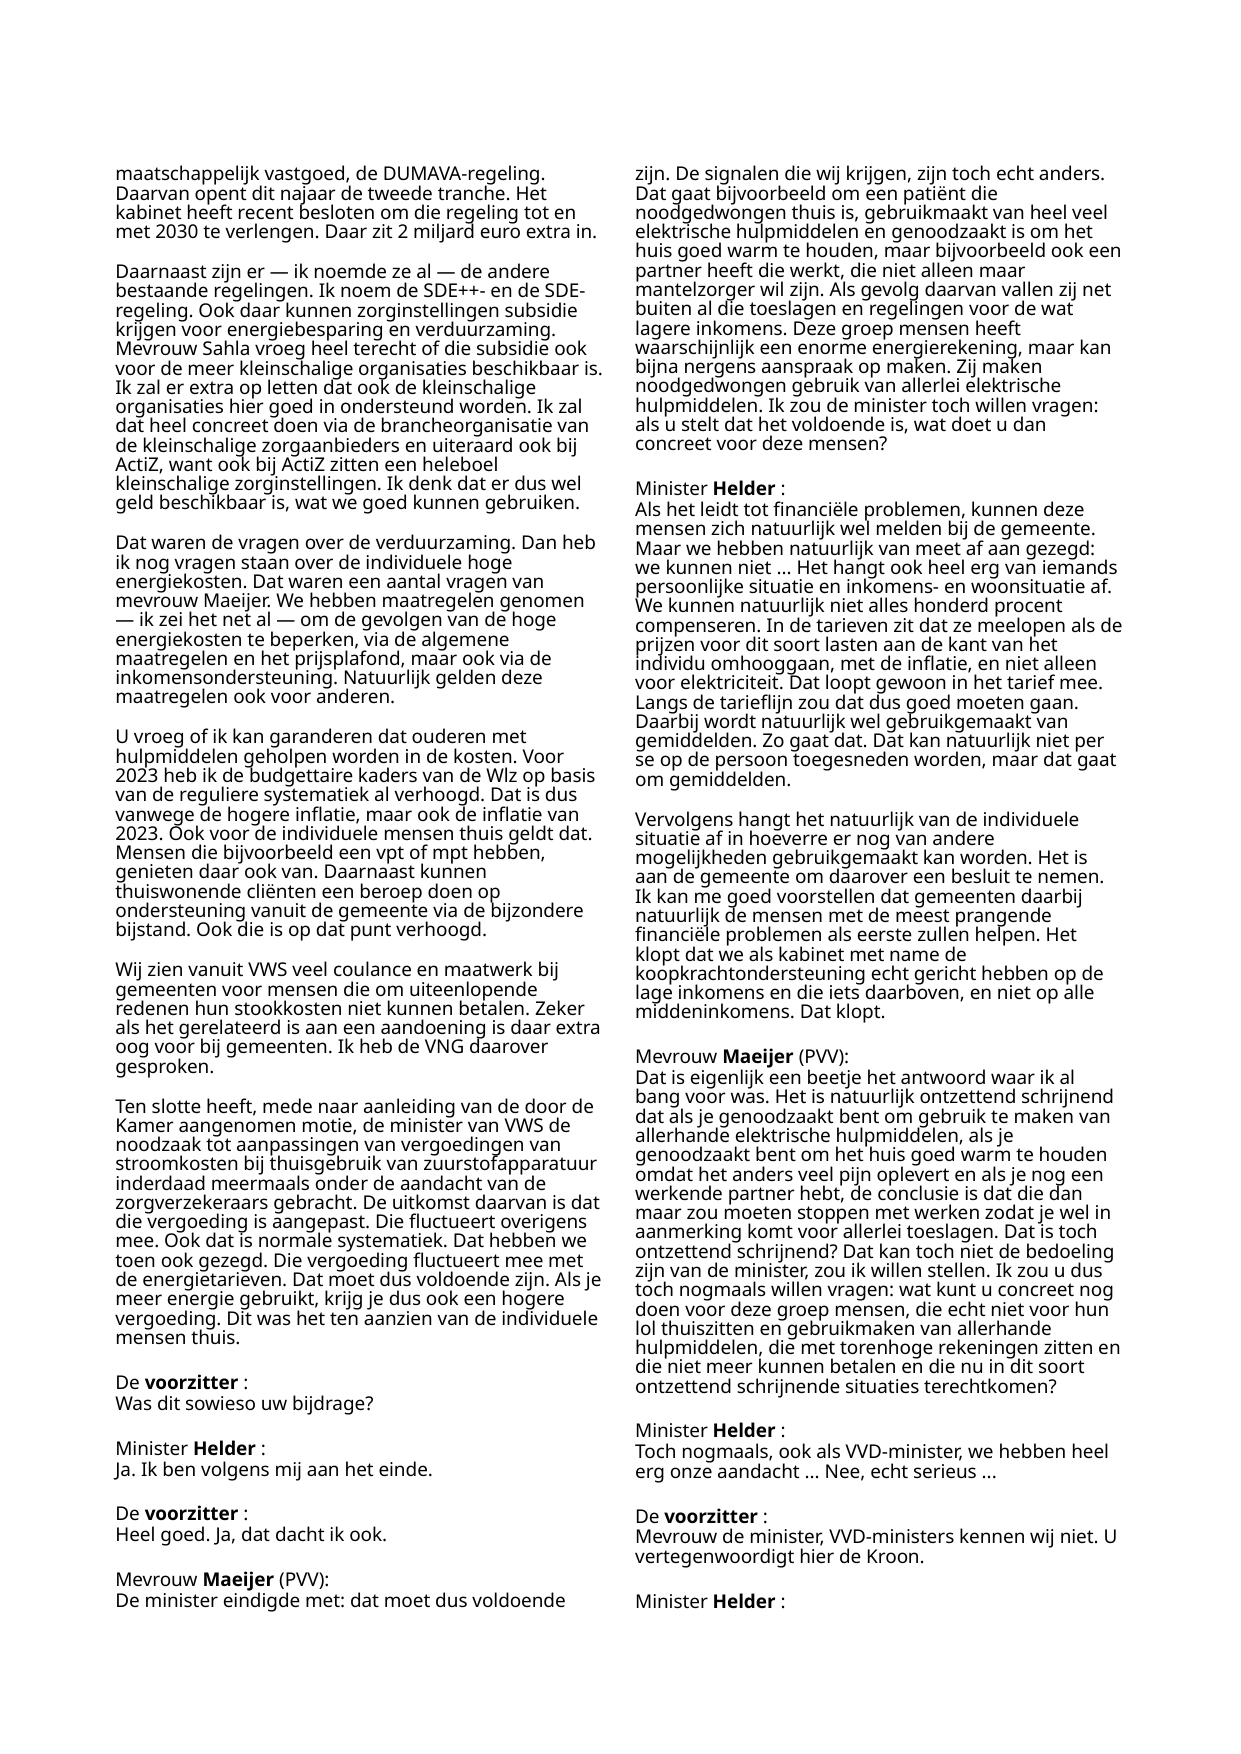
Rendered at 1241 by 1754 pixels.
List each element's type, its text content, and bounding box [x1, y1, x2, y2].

text De voorzitter : [635, 1503, 1125, 1528]
text Mevrouw Maeijer (PVV): [115, 1566, 605, 1592]
text Dat is eigenlijk een beetje het antwoord waar ik al bang voor was. Het is natuurlijk ontzettend schrijnend dat als je genoodzaakt bent om gebruik te maken van allerhande elektrische hulpmiddelen, als je genoodzaakt bent om het huis goed warm te houden omdat het anders veel pijn oplevert en als je nog een werkende partner hebt, de conclusie is dat die dan maar zou moeten stoppen met werken zodat je wel in aanmerking komt voor allerlei toeslagen. Dat is toch ontzettend schrijnend? Dat kan toch niet de bedoeling zijn van de minister, zou ik willen stellen. Ik zou u dus toch nogmaals willen vragen: wat kunt u concreet nog doen voor deze groep mensen, die echt niet voor hun lol thuiszitten en gebruikmaken van allerhande hulpmiddelen, die met torenhoge rekeningen zitten en die niet meer kunnen betalen en die nu in dit soort ontzettend schrijnende situaties terechtkomen? [635, 1069, 1125, 1397]
text Vervolgens hangt het natuurlijk van de individuele situatie af in hoeverre er nog van andere mogelijkheden gebruikgemaakt kan worden. Het is aan de gemeente om daarover een besluit te nemen. Ik kan me goed voorstellen dat gemeenten daarbij natuurlijk de mensen met de meest prangende financiële problemen als eerste zullen helpen. Het klopt dat we als kabinet met name de koopkrachtondersteuning echt gericht hebben op de lage inkomens en die iets daarboven, en niet op alle middeninkomens. Dat klopt. [635, 811, 1125, 1023]
text U vroeg of ik kan garanderen dat ouderen met hulpmiddelen geholpen worden in de kosten. Voor 2023 heb ik de budgettaire kaders van de Wlz op basis van de reguliere systematiek al verhoogd. Dat is dus vanwege de hogere inflatie, maar ook de inflatie van 2023. Ook voor de individuele mensen thuis geldt dat. Mensen die bijvoorbeeld een vpt of mpt hebben, genieten daar ook van. Daarnaast kunnen thuiswonende cliënten een beroep doen op ondersteuning vanuit de gemeente via de bijzondere bijstand. Ook die is op dat punt verhoogd. [115, 728, 605, 941]
text Dat waren de vragen over de verduurzaming. Dan heb ik nog vragen staan over de individuele hoge energiekosten. Dat waren een aantal vragen van mevrouw Maeijer. We hebben maatregelen genomen — ik zei het net al — om de gevolgen van de hoge energiekosten te beperken, via de algemene maatregelen en het prijsplafond, maar ook via de inkomensondersteuning. Natuurlijk gelden deze maatregelen ook voor anderen. [115, 534, 605, 708]
text De minister eindigde met: dat moet dus voldoende [115, 1592, 605, 1611]
text Daarnaast zijn er — ik noemde ze al — de andere bestaande regelingen. Ik noem de SDE++- en de SDE-regeling. Ook daar kunnen zorginstellingen subsidie krijgen voor energiebesparing en verduurzaming. Mevrouw Sahla vroeg heel terecht of die subsidie ook voor de meer kleinschalige organisaties beschikbaar is. Ik zal er extra op letten dat ook de kleinschalige organisaties hier goed in ondersteund worden. Ik zal dat heel concreet doen via de brancheorganisatie van de kleinschalige zorgaanbieders en uiteraard ook bij ActiZ, want ook bij ActiZ zitten een heleboel kleinschalige zorginstellingen. Ik denk dat er dus wel geld beschikbaar is, wat we goed kunnen gebruiken. [115, 263, 605, 514]
text Mevrouw Maeijer (PVV): [635, 1043, 1125, 1069]
text Minister Helder : [635, 1588, 1125, 1614]
text Heel goed. Ja, dat dacht ik ook. [115, 1526, 605, 1546]
text Toch nogmaals, ook als VVD-minister, we hebben heel erg onze aandacht ... Nee, echt serieus ... [635, 1443, 1125, 1482]
text Als het leidt tot financiële problemen, kunnen deze mensen zich natuurlijk wel melden bij de gemeente. Maar we hebben natuurlijk van meet af aan gezegd: we kunnen niet ... Het hangt ook heel erg van iemands persoonlijke situatie en inkomens- en woonsituatie af. We kunnen natuurlijk niet alles honderd procent compenseren. In de tarieven zit dat ze meelopen als de prijzen voor dit soort lasten aan de kant van het individu omhooggaan, met de inflatie, en niet alleen voor elektriciteit. Dat loopt gewoon in het tarief mee. Langs de tarieflijn zou dat dus goed moeten gaan. Daarbij wordt natuurlijk wel gebruikgemaakt van gemiddelden. Zo gaat dat. Dat kan natuurlijk niet per se op de persoon toegesneden worden, maar dat gaat om gemiddelden. [635, 501, 1125, 790]
text Was dit sowieso uw bijdrage? [115, 1395, 605, 1414]
text Minister Helder : [635, 475, 1125, 501]
text zijn. De signalen die wij krijgen, zijn toch echt anders. Dat gaat bijvoorbeeld om een patiënt die noodgedwongen thuis is, gebruikmaakt van heel veel elektrische hulpmiddelen en genoodzaakt is om het huis goed warm te houden, maar bijvoorbeeld ook een partner heeft die werkt, die niet alleen maar mantelzorger wil zijn. Als gevolg daarvan vallen zij net buiten al die toeslagen en regelingen voor de wat lagere inkomens. Deze groep mensen heeft waarschijnlijk een enorme energierekening, maar kan bijna nergens aanspraak op maken. Zij maken noodgedwongen gebruik van allerlei elektrische hulpmiddelen. Ik zou de minister toch willen vragen: als u stelt dat het voldoende is, wat doet u dan concreet voor deze mensen? [635, 165, 1125, 454]
text Ten slotte heeft, mede naar aanleiding van de door de Kamer aangenomen motie, de minister van VWS de noodzaak tot aanpassingen van vergoedingen van stroomkosten bij thuisgebruik van zuurstofapparatuur inderdaad meermaals onder de aandacht van de zorgverzekeraars gebracht. De uitkomst daarvan is dat die vergoeding is aangepast. Die fluctueert overigens mee. Ook dat is normale systematiek. Dat hebben we toen ook gezegd. Die vergoeding fluctueert mee met de energietarieven. Dat moet dus voldoende zijn. Als je meer energie gebruikt, krijg je dus ook een hogere vergoeding. Dit was het ten aanzien van de individuele mensen thuis. [115, 1098, 605, 1348]
text Minister Helder : [115, 1435, 605, 1461]
text Minister Helder : [635, 1418, 1125, 1443]
text Ja. Ik ben volgens mij aan het einde. [115, 1461, 605, 1480]
text Mevrouw de minister, VVD-ministers kennen wij niet. U vertegenwoordigt hier de Kroon. [635, 1528, 1125, 1567]
text De voorzitter : [115, 1501, 605, 1526]
text Wij zien vanuit VWS veel coulance en maatwerk bij gemeenten voor mensen die om uiteenlopende redenen hun stookkosten niet kunnen betalen. Zeker als het gerelateerd is aan een aandoening is daar extra oog voor bij gemeenten. Ik heb de VNG daarover gesproken. [115, 961, 605, 1077]
text maatschappelijk vastgoed, de DUMAVA-regeling. Daarvan opent dit najaar de tweede tranche. Het kabinet heeft recent besloten om die regeling tot en met 2030 te verlengen. Daar zit 2 miljard euro extra in. [115, 165, 605, 242]
text De voorzitter : [115, 1369, 605, 1395]
